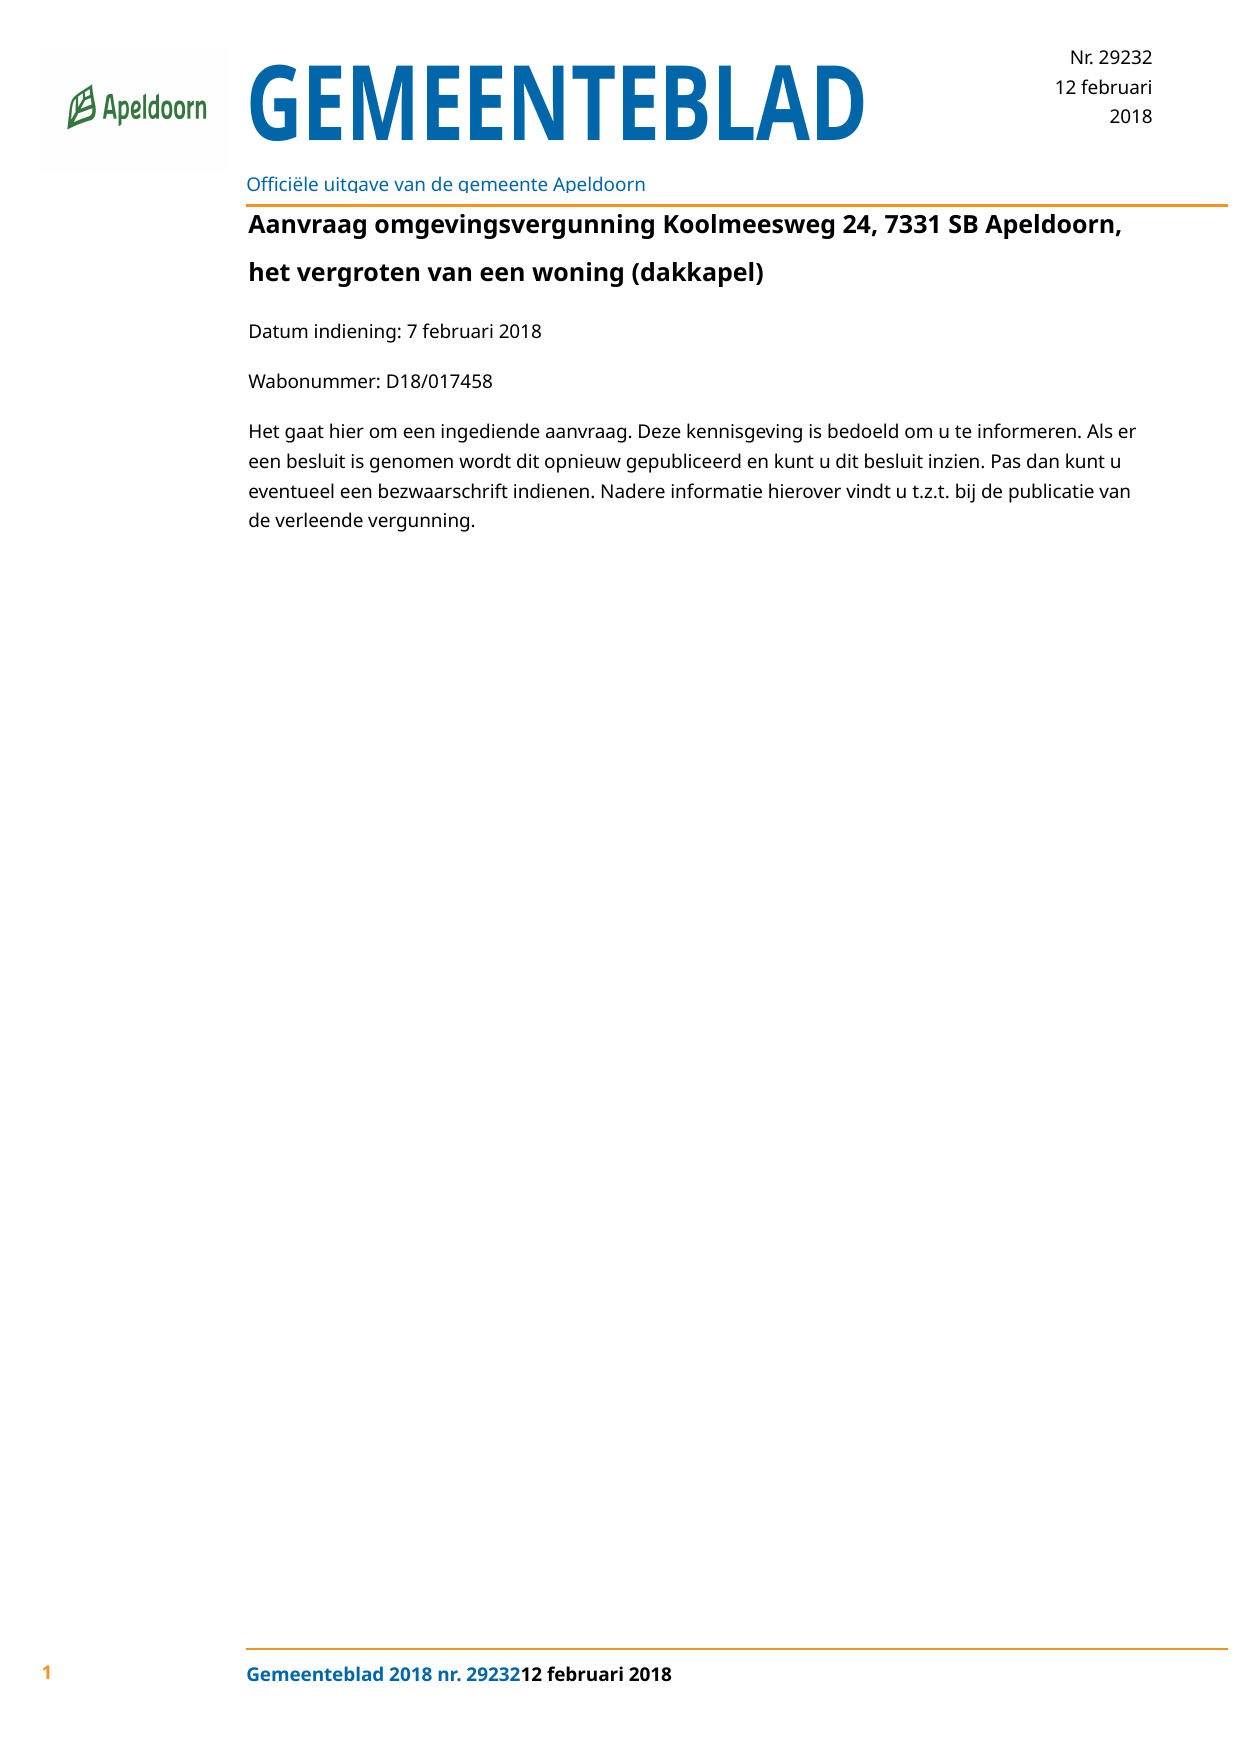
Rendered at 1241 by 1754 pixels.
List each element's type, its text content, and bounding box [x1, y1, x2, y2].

picture [41, 47, 231, 172]
text Wabonummer: D18/017458 [248, 368, 1152, 394]
text Aanvraag omgevingsvergunning Koolmeesweg 24, 7331 SB Apeldoorn, het vergroten van een woning (dakkapel) [248, 207, 1152, 288]
text Het gaat hier om een ingediende aanvraag. Deze kennisgeving is bedoeld om u te informeren. Als er een besluit is genomen wordt dit opnieuw gepubliceerd en kunt u dit besluit inzien. Pas dan kunt u eventueel een bezwaarschrift indienen. Nadere informatie hierover vindt u t.z.t. bij de publicatie van de verleende vergunning. [248, 419, 1152, 533]
text Datum indiening: 7 februari 2018 [248, 318, 1152, 344]
